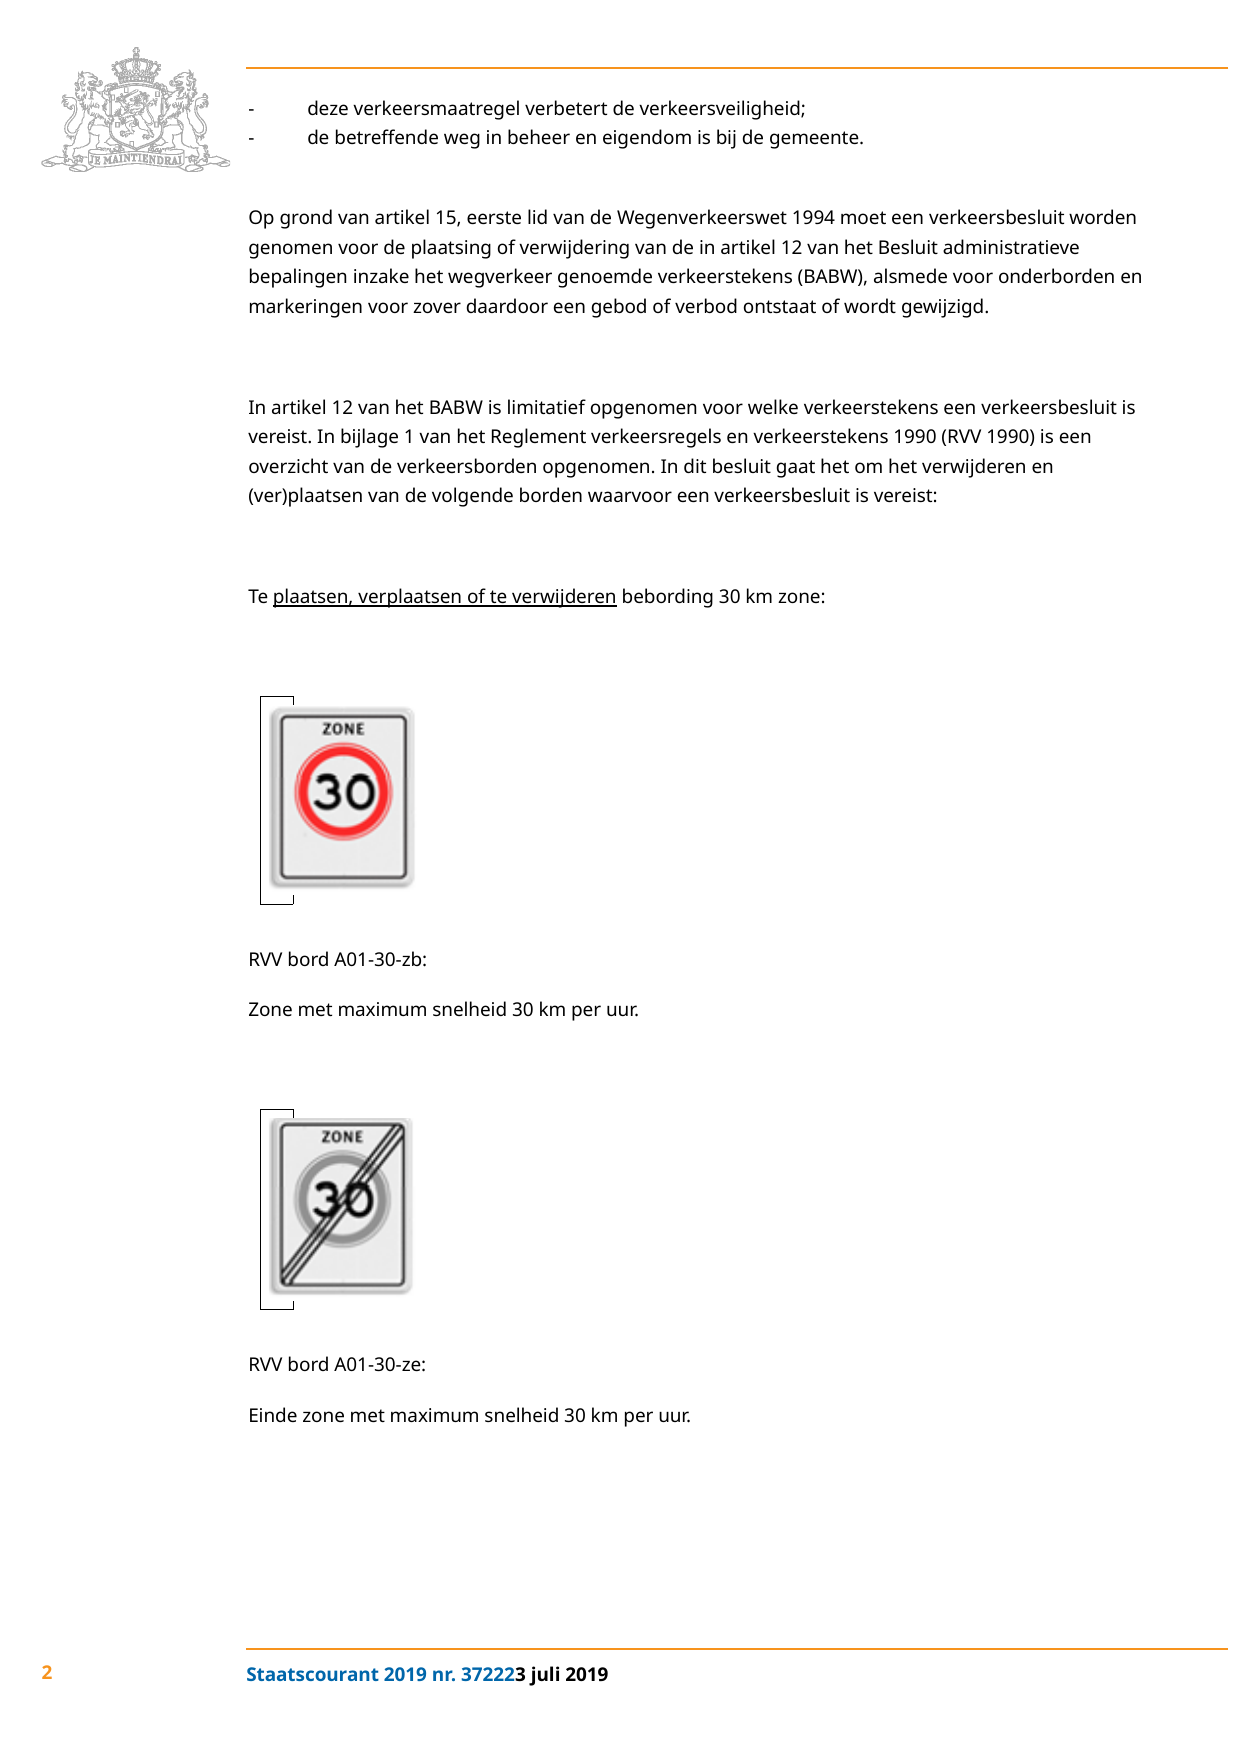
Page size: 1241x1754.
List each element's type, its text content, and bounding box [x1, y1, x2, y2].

text RVV bord A01-30-zb: [248, 946, 1152, 972]
picture [268, 1118, 417, 1301]
list deze verkeersmaatregel verbetert de verkeersveiligheid; [248, 95, 1152, 121]
text Te plaatsen, verplaatsen of te verwijderen bebording 30 km zone: [248, 583, 1152, 609]
text RVV bord A01-30-ze: [248, 1352, 1152, 1377]
picture [268, 705, 417, 895]
text In artikel 12 van het BABW is limitatief opgenomen voor welke verkeerstekens een verkeersbesluit is vereist. In bijlage 1 van het Reglement verkeersregels en verkeerstekens 1990 (RVV 1990) is een overzicht van de verkeersborden opgenomen. In dit besluit gaat het om het verwijderen en (ver)plaatsen van de volgende borden waarvoor een verkeersbesluit is vereist: [248, 394, 1152, 508]
text Op grond van artikel 15, eerste lid van de Wegenverkeerswet 1994 moet een verkeersbesluit worden genomen voor de plaatsing of verwijdering van de in artikel 12 van het Besluit administratieve bepalingen inzake het wegverkeer genoemde verkeerstekens (BABW), alsmede voor onderborden en markeringen voor zover daardoor een gebod of verbod ontstaat of wordt gewijzigd. [248, 204, 1152, 319]
text Einde zone met maximum snelheid 30 km per uur. [248, 1402, 1152, 1428]
text Zone met maximum snelheid 30 km per uur. [248, 996, 1152, 1022]
list de betreffende weg in beheer en eigendom is bij de gemeente. [248, 124, 1152, 150]
picture [41, 47, 231, 172]
